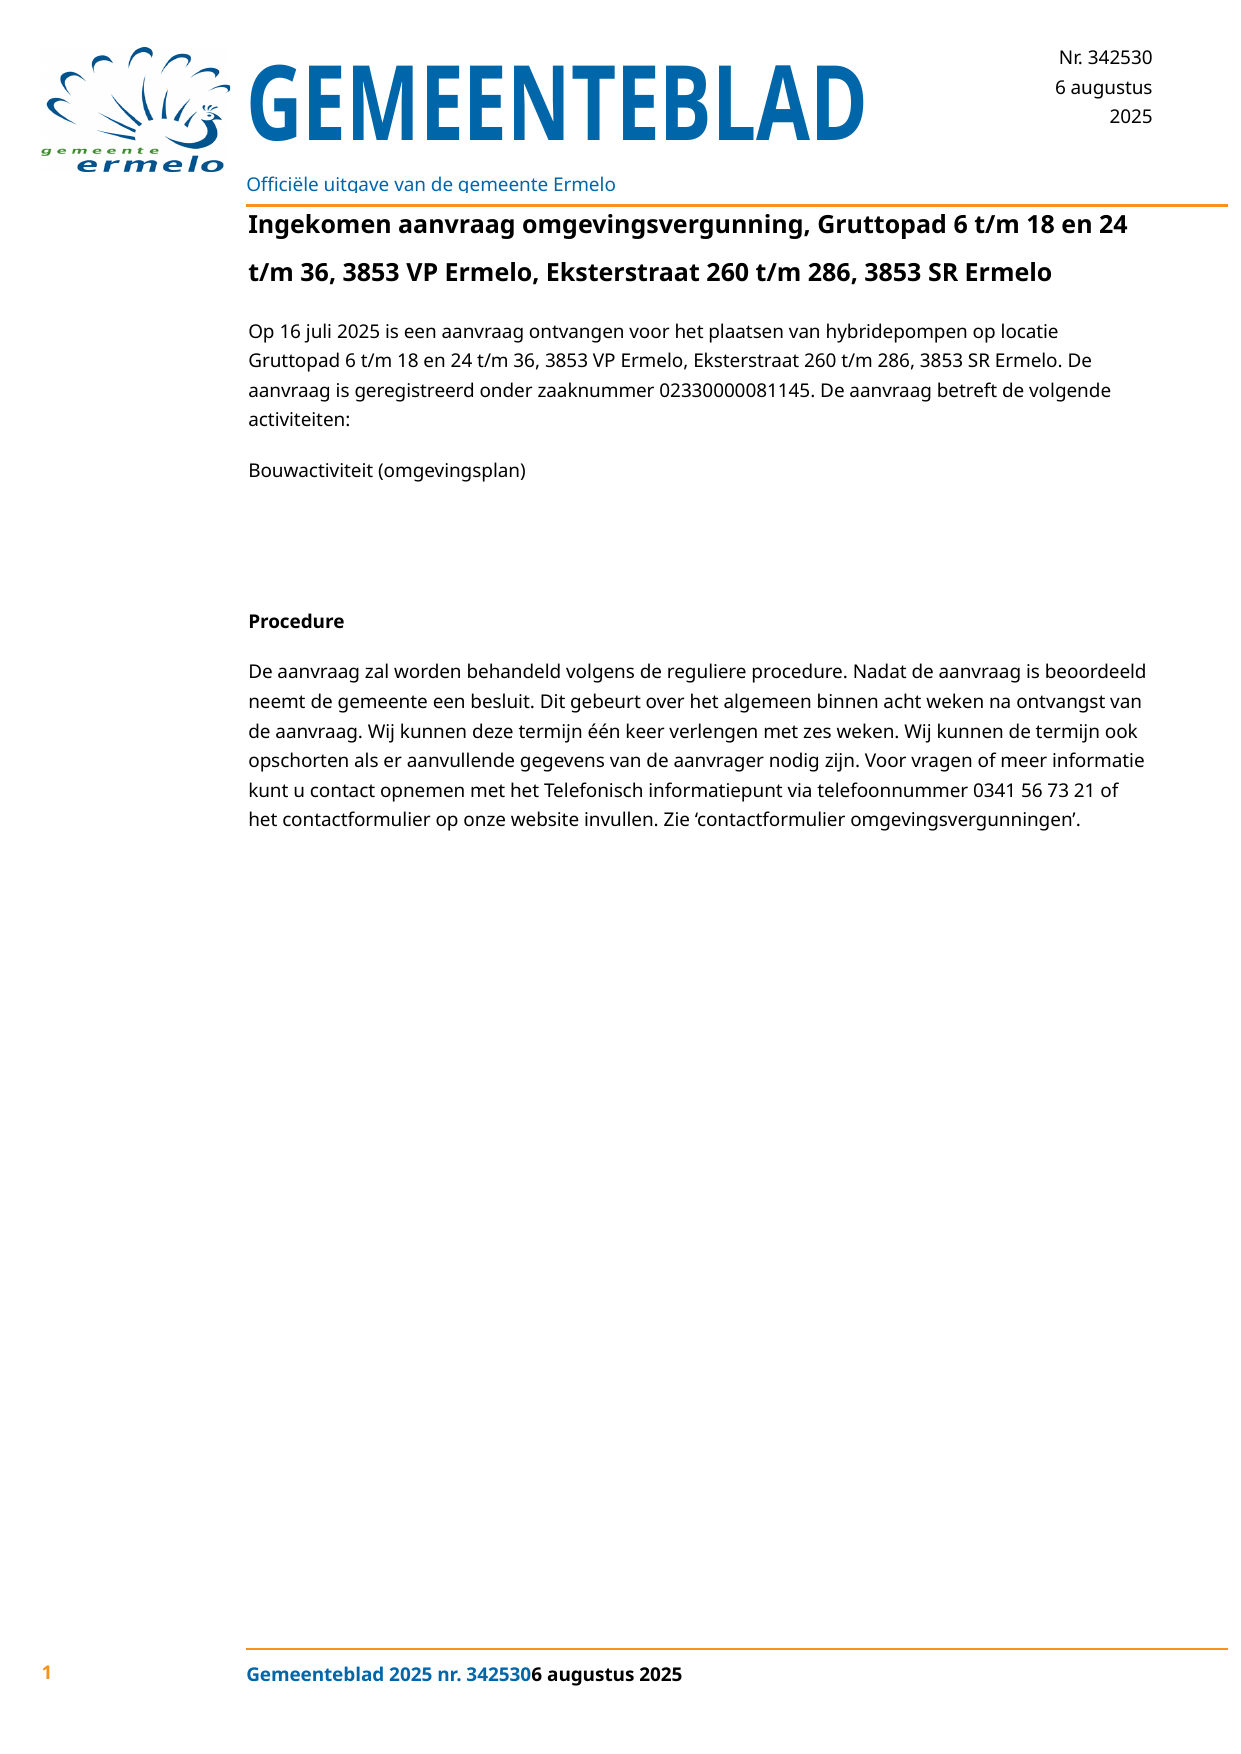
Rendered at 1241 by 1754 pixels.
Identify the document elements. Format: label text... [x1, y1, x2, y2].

text Bouwactiviteit (omgevingsplan) [248, 457, 1152, 483]
picture [41, 47, 231, 172]
text Procedure [248, 608, 1152, 634]
text Op 16 juli 2025 is een aanvraag ontvangen voor het plaatsen van hybridepompen op locatie Gruttopad 6 t/m 18 en 24 t/m 36, 3853 VP Ermelo, Eksterstraat 260 t/m 286, 3853 SR Ermelo. De aanvraag is geregistreerd onder zaaknummer 02330000081145. De aanvraag betreft de volgende activiteiten: [248, 318, 1152, 432]
text Ingekomen aanvraag omgevingsvergunning, Gruttopad 6 t/m 18 en 24 t/m 36, 3853 VP Ermelo, Eksterstraat 260 t/m 286, 3853 SR Ermelo [248, 207, 1152, 288]
text De aanvraag zal worden behandeld volgens de reguliere procedure. Nadat de aanvraag is beoordeeld neemt de gemeente een besluit. Dit gebeurt over het algemeen binnen acht weken na ontvangst van de aanvraag. Wij kunnen deze termijn één keer verlengen met zes weken. Wij kunnen de termijn ook opschorten als er aanvullende gegevens van de aanvrager nodig zijn. Voor vragen of meer informatie kunt u contact opnemen met het Telefonisch informatiepunt via telefoonnummer 0341 56 73 21 of het contactformulier op onze website invullen. Zie ‘contactformulier omgevingsvergunningen’. [248, 659, 1152, 832]
